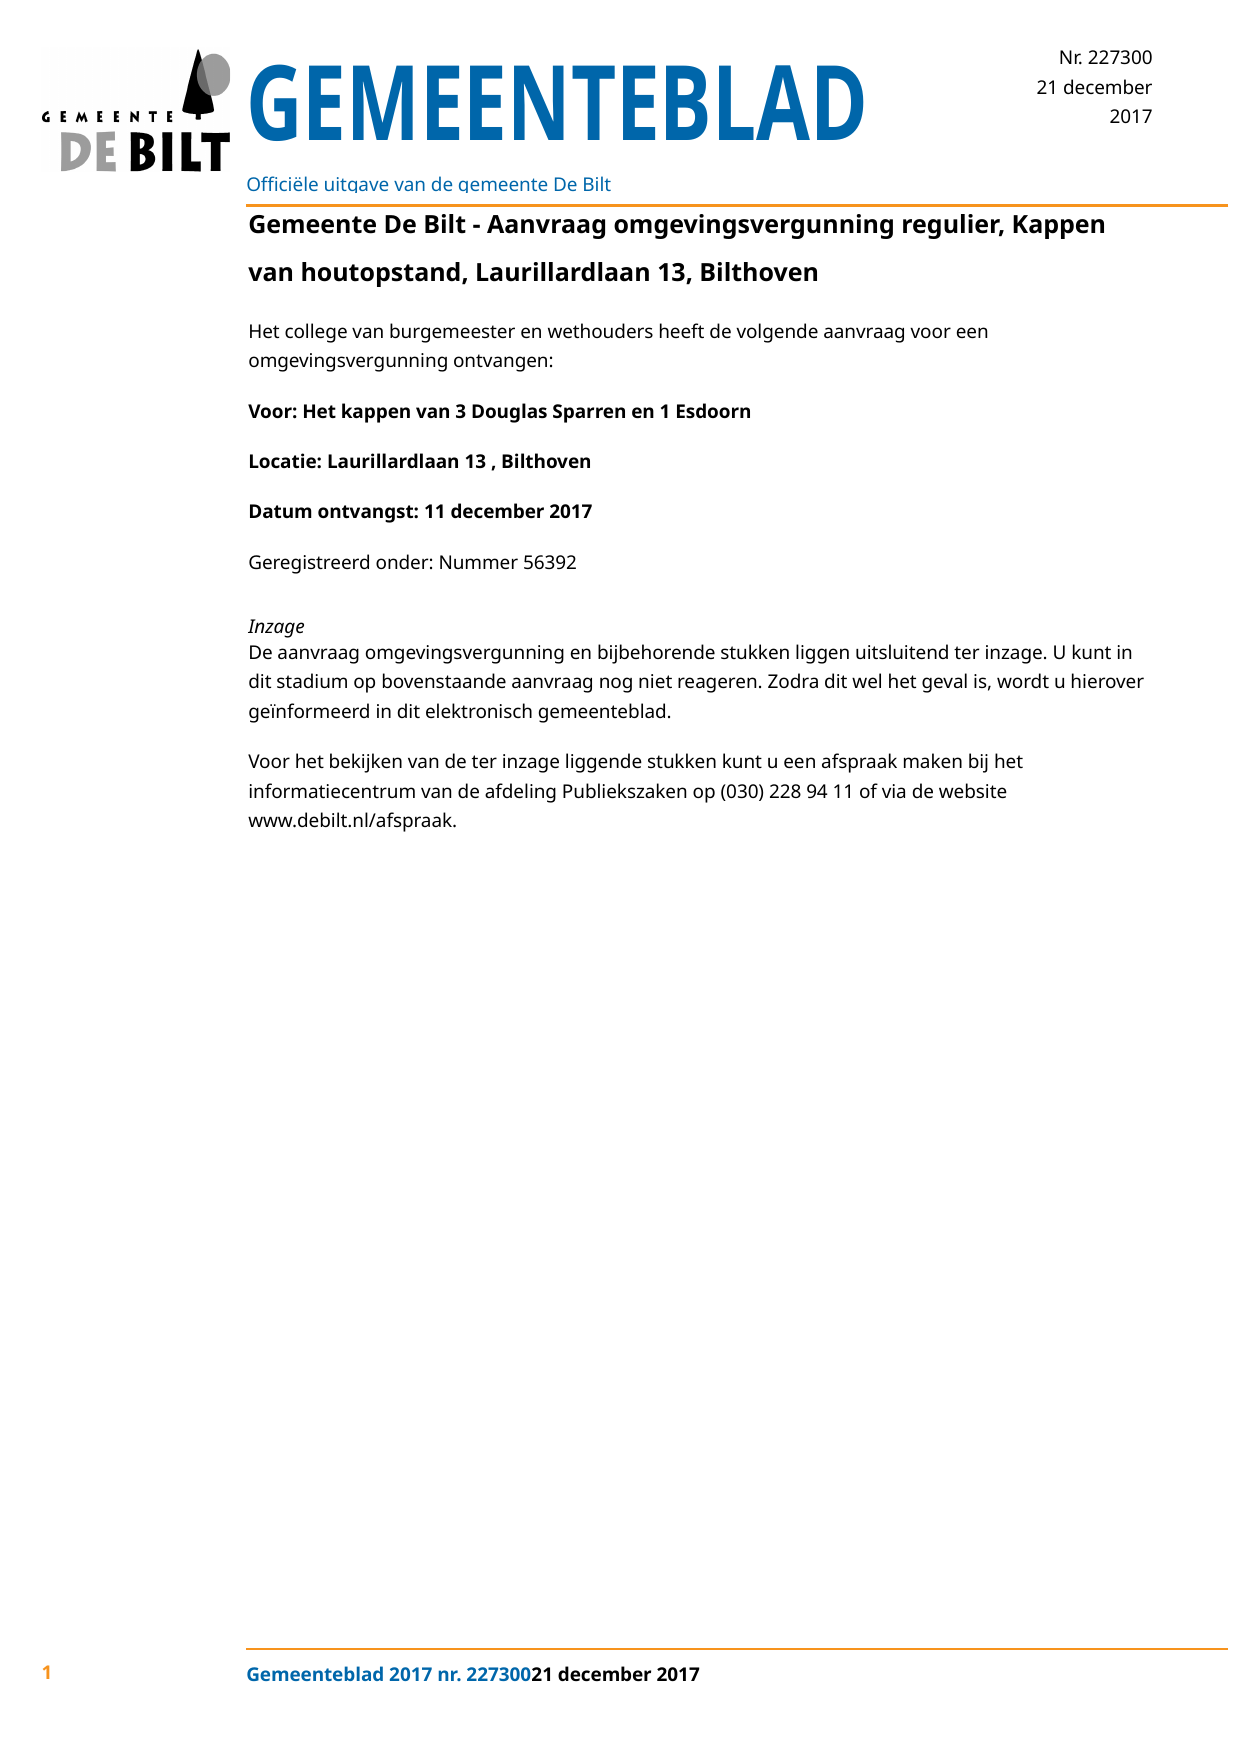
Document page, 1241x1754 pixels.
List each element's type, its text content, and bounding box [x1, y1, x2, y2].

text Datum ontvangst: 11 december 2017 [248, 499, 1152, 524]
text Inzage [248, 613, 1152, 639]
text Geregistreerd onder: Nummer 56392 [248, 549, 1152, 575]
text Gemeente De Bilt - Aanvraag omgevingsvergunning regulier, Kappen van houtopstand, Laurillardlaan 13, Bilthoven [248, 207, 1152, 288]
picture [41, 47, 231, 172]
text Voor: Het kappen van 3 Douglas Sparren en 1 Esdoorn [248, 398, 1152, 424]
text Het college van burgemeester en wethouders heeft de volgende aanvraag voor een omgevingsvergunning ontvangen: [248, 318, 1152, 373]
text De aanvraag omgevingsvergunning en bijbehorende stukken liggen uitsluitend ter inzage. U kunt in dit stadium op bovenstaande aanvraag nog niet reageren. Zodra dit wel het geval is, wordt u hierover geïnformeerd in dit elektronisch gemeenteblad. [248, 639, 1152, 724]
text Locatie: Laurillardlaan 13 , Bilthoven [248, 448, 1152, 474]
text Voor het bekijken van de ter inzage liggende stukken kunt u een afspraak maken bij het informatiecentrum van de afdeling Publiekszaken op (030) 228 94 11 of via de website www.debilt.nl/afspraak. [248, 748, 1152, 833]
